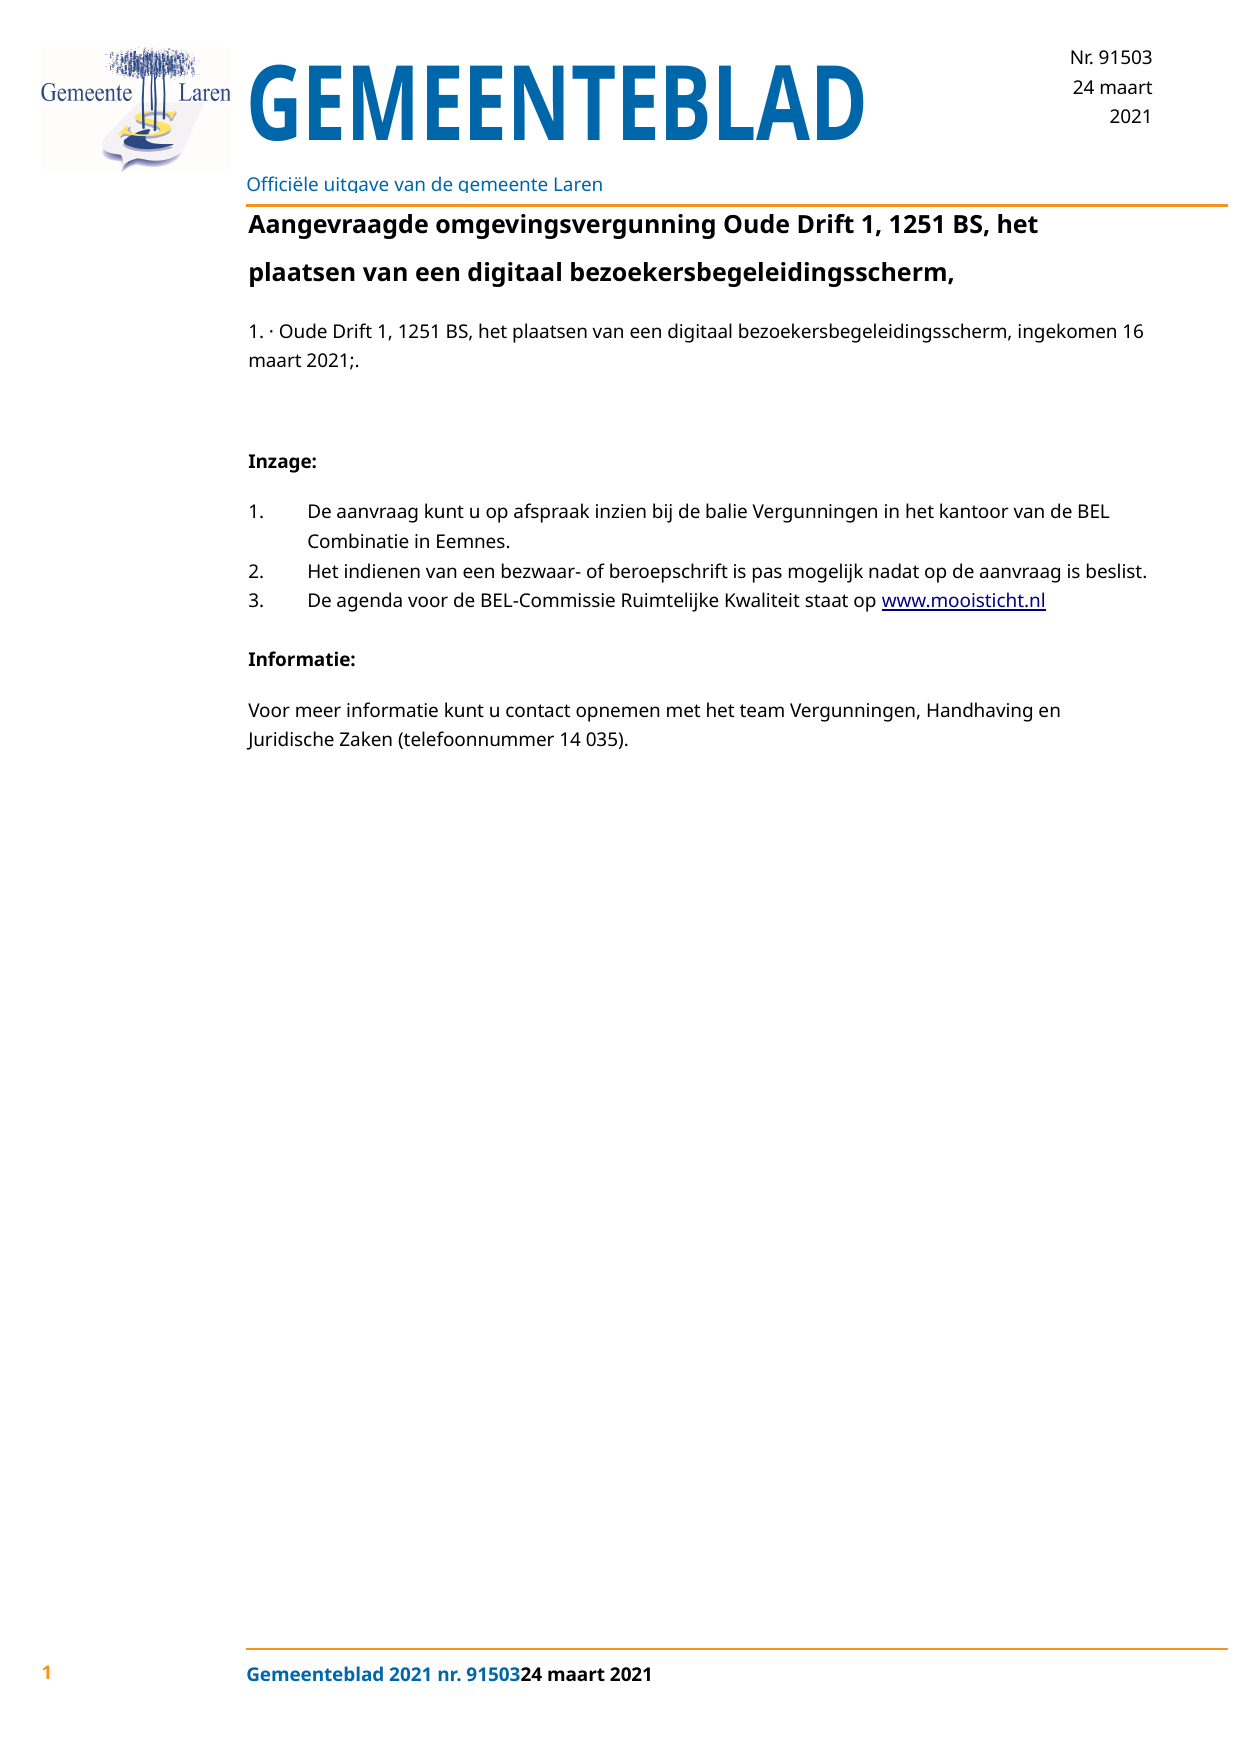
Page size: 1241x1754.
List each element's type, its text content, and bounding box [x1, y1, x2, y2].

text Voor meer informatie kunt u contact opnemen met het team Vergunningen, Handhaving en Juridische Zaken (telefoonnummer 14 035). [248, 697, 1152, 752]
list De aanvraag kunt u op afspraak inzien bij de balie Vergunningen in het kantoor van de BEL Combinatie in Eemnes. [248, 499, 1152, 554]
text 1. · Oude Drift 1, 1251 BS, het plaatsen van een digitaal bezoekersbegeleidingsscherm, ingekomen 16 maart 2021;. [248, 318, 1152, 373]
text Inzage: [248, 448, 1152, 474]
list De agenda voor de BEL-Commissie Ruimtelijke Kwaliteit staat op www.mooisticht.nl [248, 587, 1152, 613]
picture [41, 47, 231, 172]
text Aangevraagde omgevingsvergunning Oude Drift 1, 1251 BS, het plaatsen van een digitaal bezoekersbegeleidingsscherm, [248, 207, 1152, 288]
text Informatie: [248, 647, 1152, 672]
list Het indienen van een bezwaar- of beroepschrift is pas mogelijk nadat op de aanvraag is beslist. [248, 558, 1152, 584]
